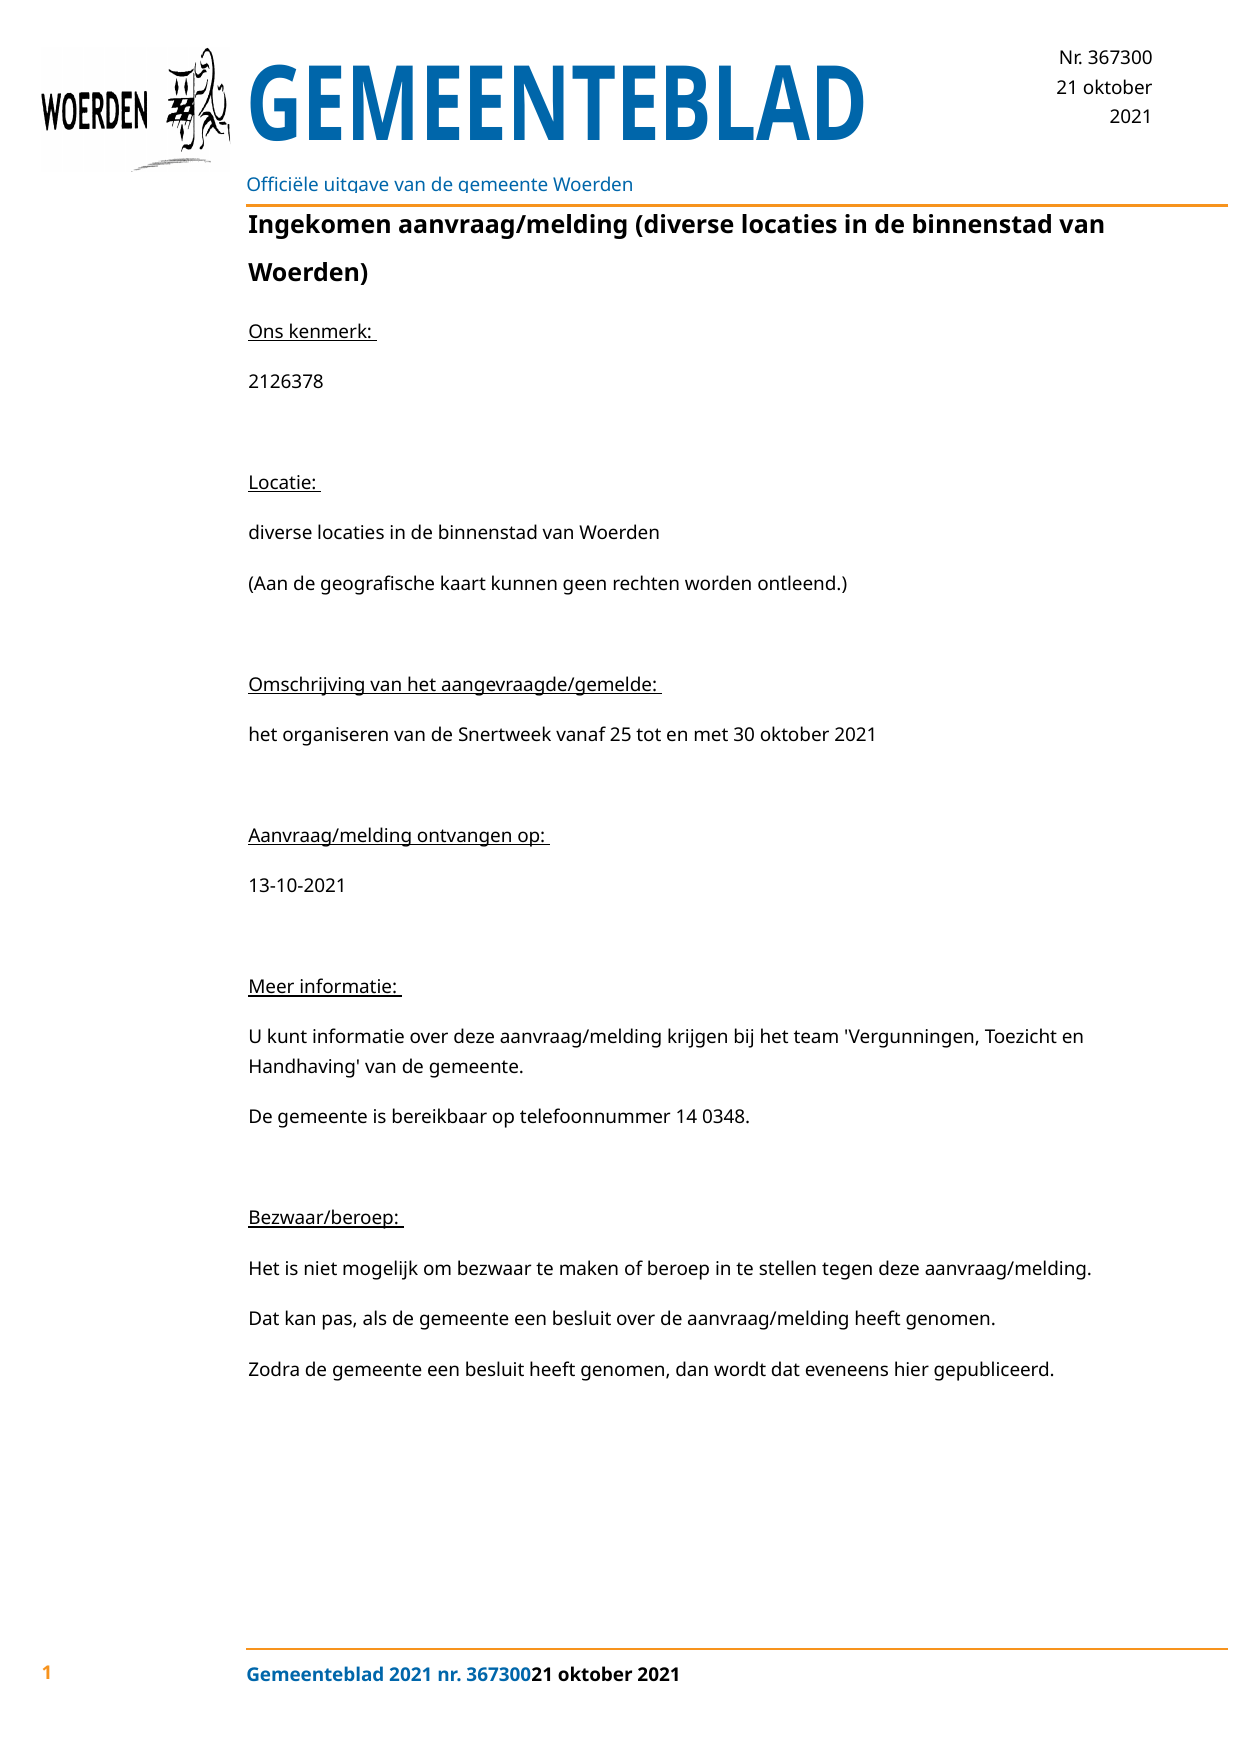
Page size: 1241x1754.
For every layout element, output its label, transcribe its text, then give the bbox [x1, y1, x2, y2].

text Meer informatie: [248, 973, 1152, 999]
text U kunt informatie over deze aanvraag/melding krijgen bij het team 'Vergunningen, Toezicht en Handhaving' van de gemeente. [248, 1024, 1152, 1079]
text Locatie: [248, 469, 1152, 495]
text Aanvraag/melding ontvangen op: [248, 822, 1152, 848]
text Bezwaar/beroep: [248, 1204, 1152, 1230]
text Ingekomen aanvraag/melding (diverse locaties in de binnenstad van Woerden) [248, 207, 1152, 288]
text Het is niet mogelijk om bezwaar te maken of beroep in te stellen tegen deze aanvraag/melding. [248, 1255, 1152, 1281]
text Zodra de gemeente een besluit heeft genomen, dan wordt dat eveneens hier gepubliceerd. [248, 1356, 1152, 1382]
text De gemeente is bereikbaar op telefoonnummer 14 0348. [248, 1104, 1152, 1129]
text diverse locaties in de binnenstad van Woerden [248, 519, 1152, 545]
text Dat kan pas, als de gemeente een besluit over de aanvraag/melding heeft genomen. [248, 1305, 1152, 1331]
picture [41, 47, 231, 172]
text 13-10-2021 [248, 872, 1152, 898]
text 2126378 [248, 368, 1152, 394]
text (Aan de geografische kaart kunnen geen rechten worden ontleend.) [248, 570, 1152, 596]
text het organiseren van de Snertweek vanaf 25 tot en met 30 oktober 2021 [248, 721, 1152, 747]
text Omschrijving van het aangevraagde/gemelde: [248, 671, 1152, 697]
text Ons kenmerk: [248, 318, 1152, 344]
